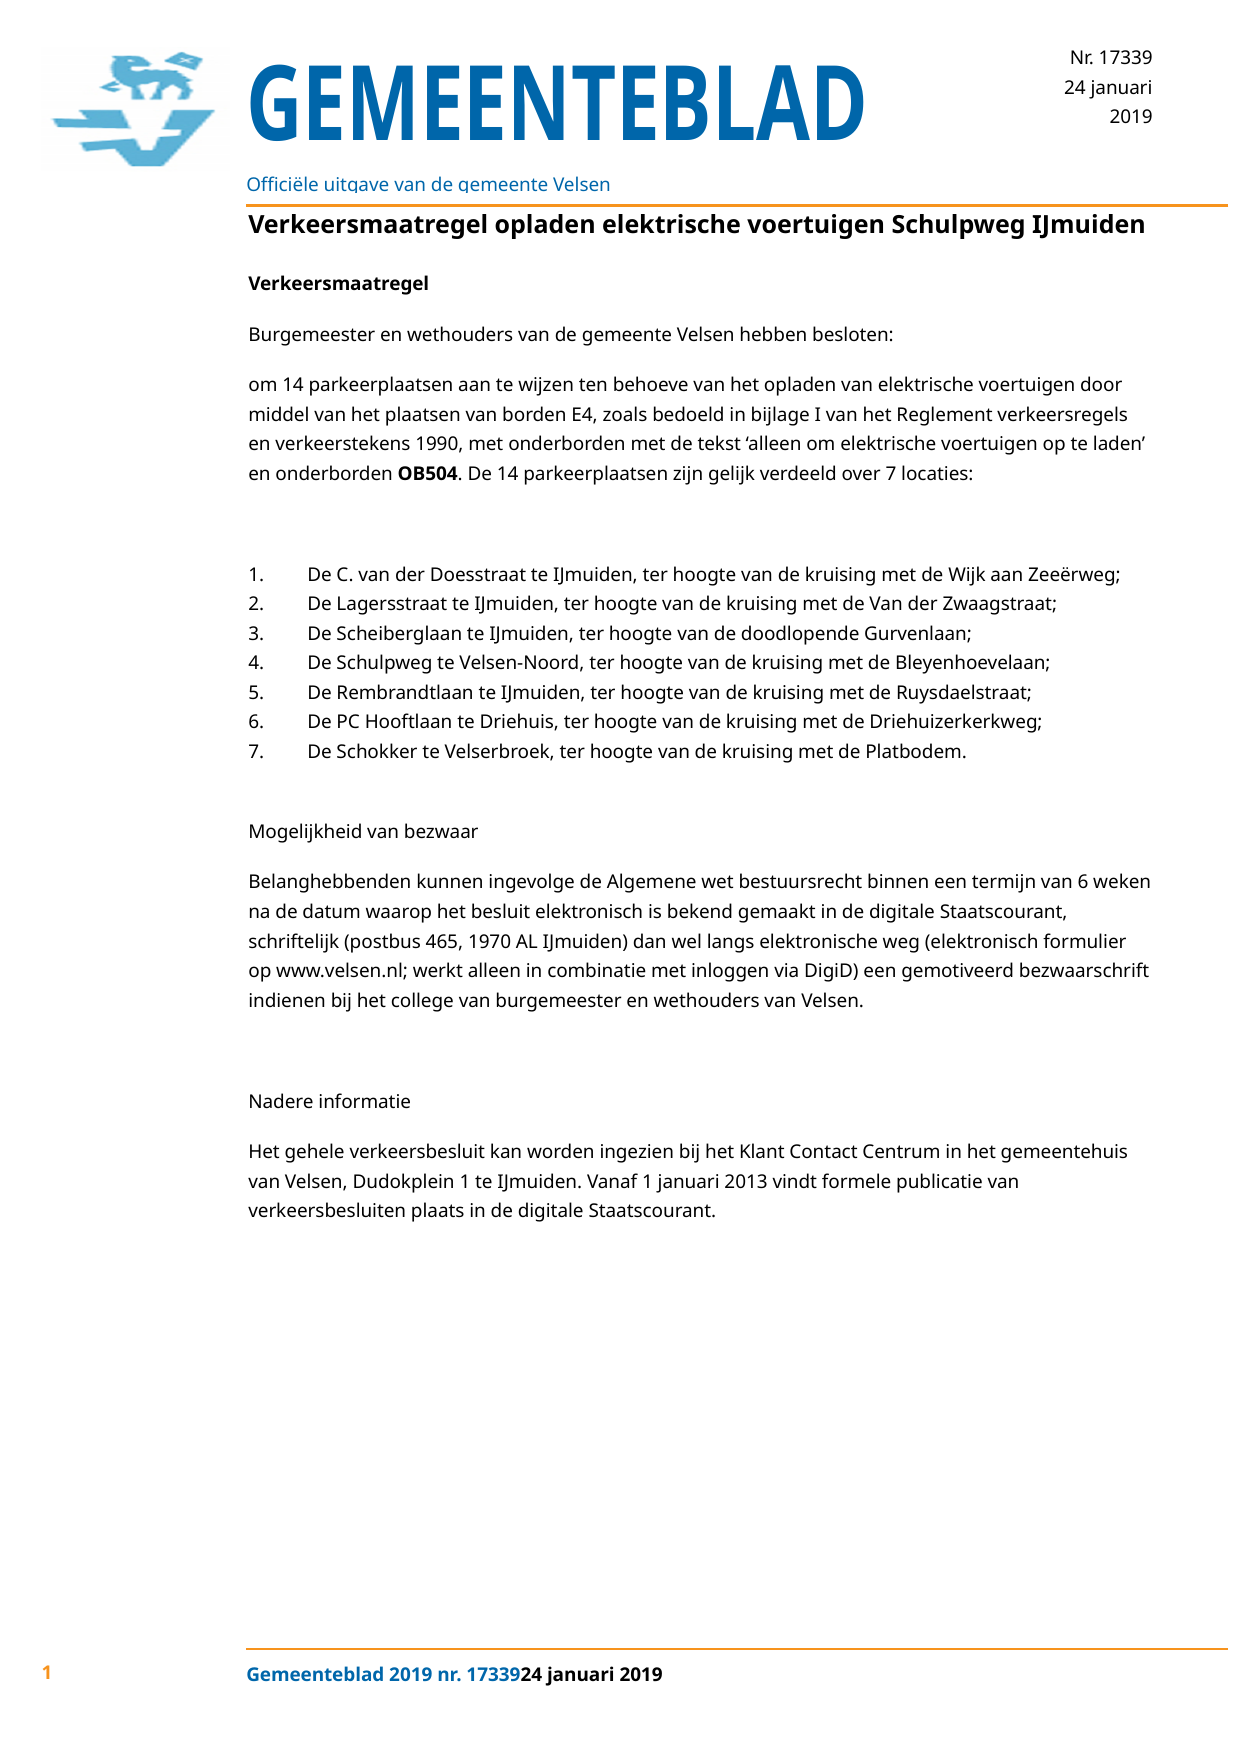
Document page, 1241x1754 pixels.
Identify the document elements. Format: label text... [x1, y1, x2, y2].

text Belanghebbenden kunnen ingevolge de Algemene wet bestuursrecht binnen een termijn van 6 weken na de datum waarop het besluit elektronisch is bekend gemaakt in de digitale Staatscourant, schriftelijk (postbus 465, 1970 AL IJmuiden) dan wel langs elektronische weg (elektronisch formulier op www.velsen.nl; werkt alleen in combinatie met inloggen via DigiD) een gemotiveerd bezwaarschrift indienen bij het college van burgemeester en wethouders van Velsen. [248, 869, 1152, 1013]
list De PC Hooftlaan te Driehuis, ter hoogte van de kruising met de Driehuizerkerkweg; [248, 709, 1152, 734]
list De Rembrandtlaan te IJmuiden, ter hoogte van de kruising met de Ruysdaelstraat; [248, 679, 1152, 705]
text Mogelijkheid van bezwaar [248, 818, 1152, 844]
text Verkeersmaatregel opladen elektrische voertuigen Schulpweg IJmuiden [248, 207, 1152, 241]
list De C. van der Doesstraat te IJmuiden, ter hoogte van de kruising met de Wijk aan Zeeërweg; [248, 561, 1152, 586]
list De Schokker te Velserbroek, ter hoogte van de kruising met de Platbodem. [248, 738, 1152, 764]
text om 14 parkeerplaatsen aan te wijzen ten behoeve van het opladen van elektrische voertuigen door middel van het plaatsen van borden E4, zoals bedoeld in bijlage I van het Reglement verkeersregels en verkeerstekens 1990, met onderborden met de tekst ‘alleen om elektrische voertuigen op te laden’ en onderborden OB504. De 14 parkeerplaatsen zijn gelijk verdeeld over 7 locaties: [248, 371, 1152, 486]
text Verkeersmaatregel [248, 270, 1152, 296]
text Het gehele verkeersbesluit kan worden ingezien bij het Klant Contact Centrum in het gemeentehuis van Velsen, Dudokplein 1 te IJmuiden. Vanaf 1 januari 2013 vindt formele publicatie van verkeersbesluiten plaats in de digitale Staatscourant. [248, 1138, 1152, 1223]
list De Scheiberglaan te IJmuiden, ter hoogte van de doodlopende Gurvenlaan; [248, 620, 1152, 646]
text Burgemeester en wethouders van de gemeente Velsen hebben besloten: [248, 321, 1152, 346]
list De Lagersstraat te IJmuiden, ter hoogte van de kruising met de Van der Zwaagstraat; [248, 590, 1152, 616]
list De Schulpweg te Velsen-Noord, ter hoogte van de kruising met de Bleyenhoevelaan; [248, 649, 1152, 675]
text Nadere informatie [248, 1088, 1152, 1113]
picture [41, 47, 231, 172]
